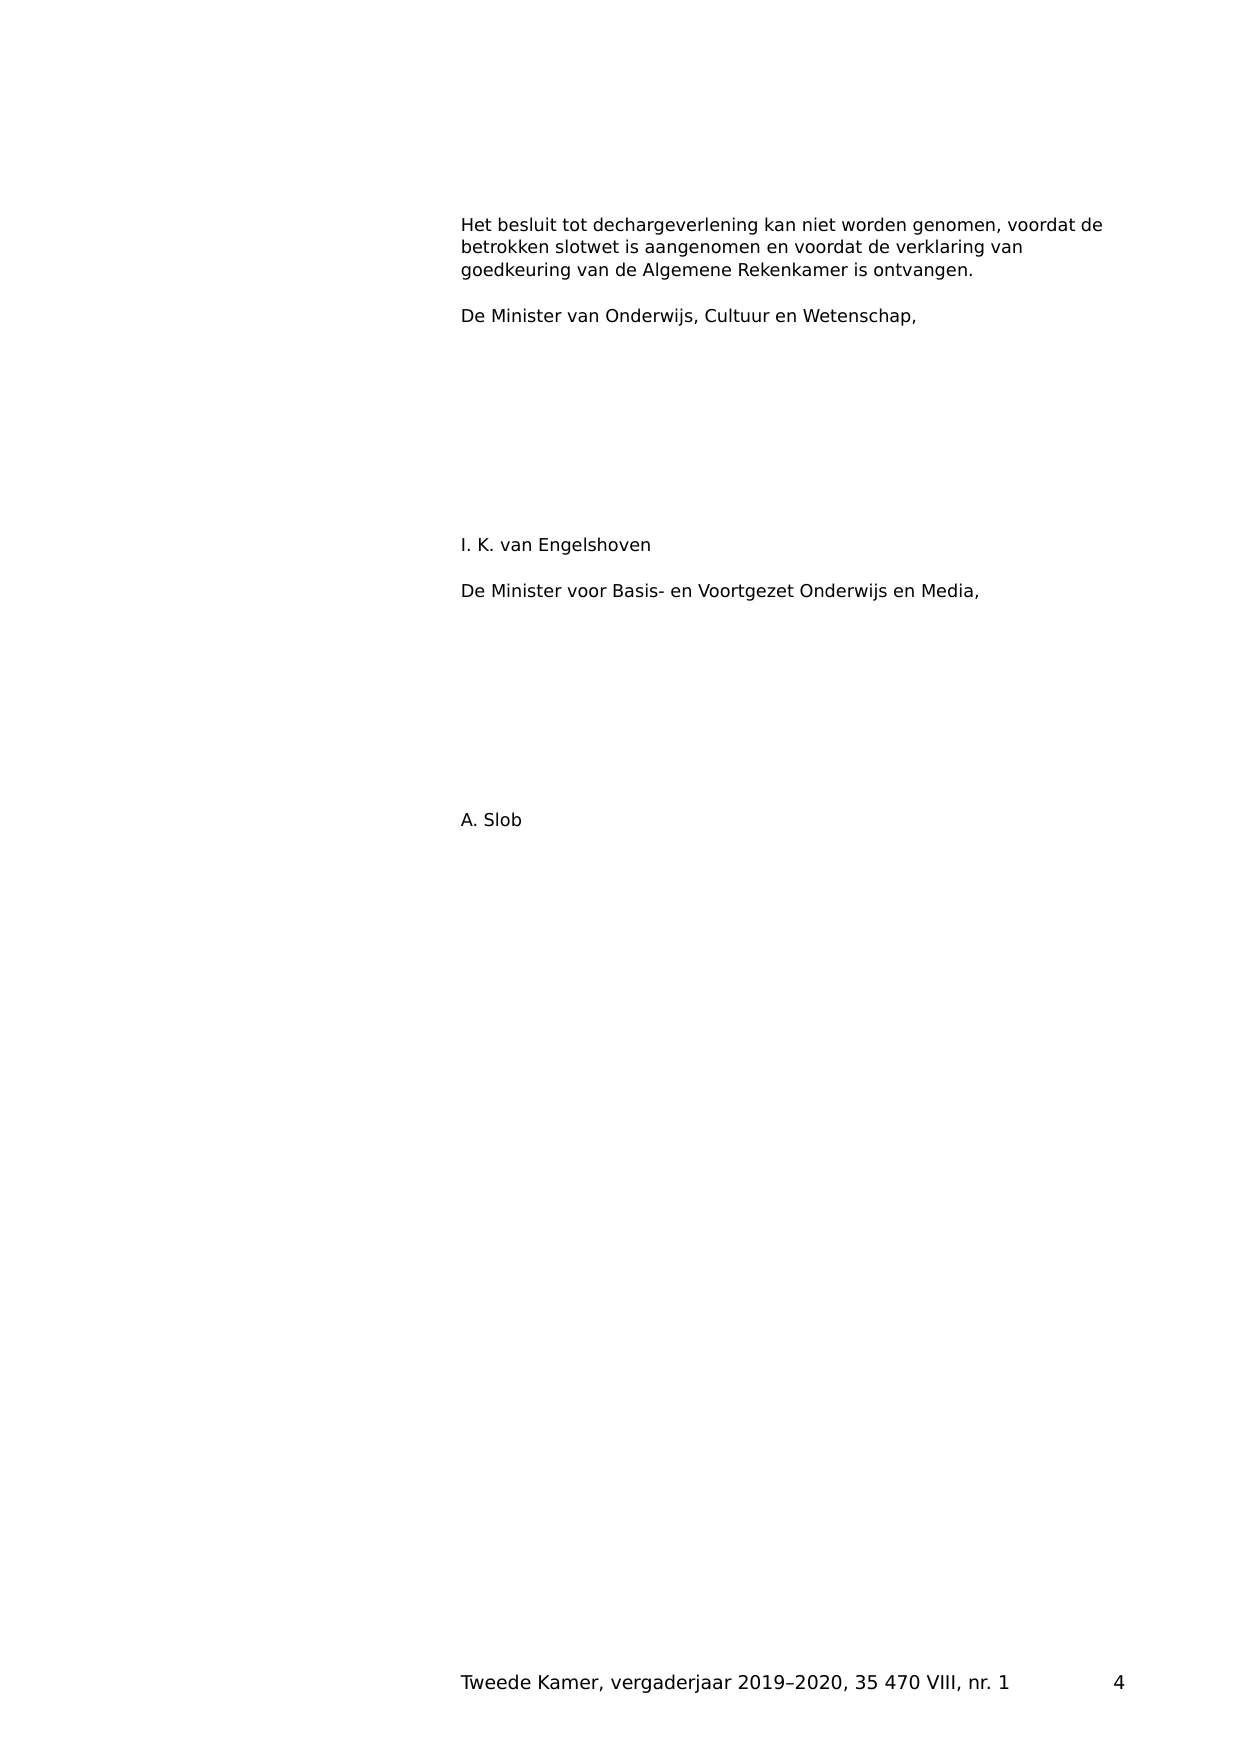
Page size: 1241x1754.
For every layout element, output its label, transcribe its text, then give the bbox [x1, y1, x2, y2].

text Het besluit tot dechargeverlening kan niet worden genomen, voordat de betrokken slotwet is aangenomen en voordat de verklaring van goedkeuring van de Algemene Rekenkamer is ontvangen. [461, 213, 1125, 281]
text De Minister van Onderwijs, Cultuur en Wetenschap, I. K. van Engelshoven De Minister voor Basis- en Voortgezet Onderwijs en Media, A. Slob [461, 304, 1125, 831]
